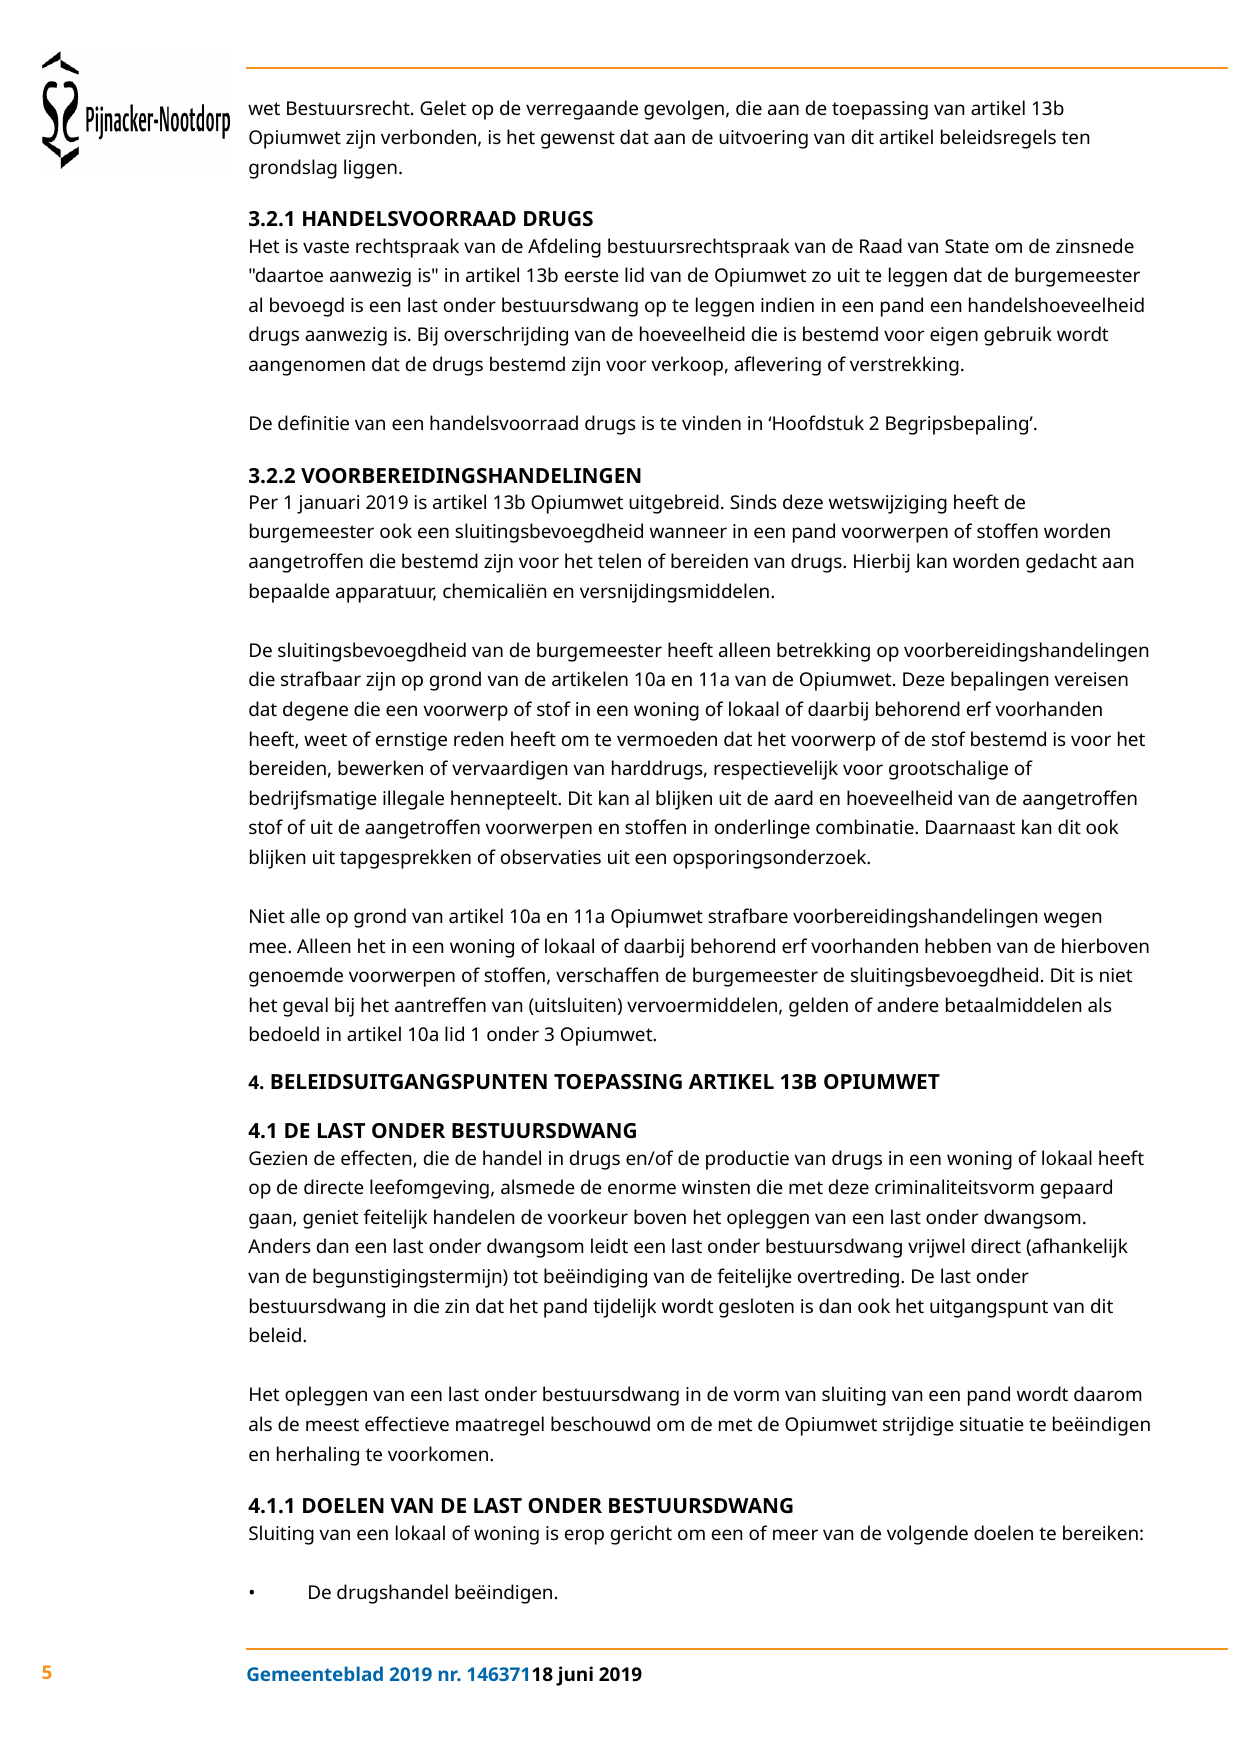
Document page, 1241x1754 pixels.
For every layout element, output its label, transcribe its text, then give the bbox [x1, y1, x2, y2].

text Sluiting van een lokaal of woning is erop gericht om een of meer van de volgende doelen te bereiken: [248, 1520, 1152, 1545]
picture [41, 47, 231, 172]
text Het opleggen van een last onder bestuursdwang in de vorm van sluiting van een pand wordt daarom als de meest effectieve maatregel beschouwd om de met de Opiumwet strijdige situatie te beëindigen en herhaling te voorkomen. [248, 1382, 1152, 1467]
text 3.2.1 HANDELSVOORRAAD DRUGS [248, 204, 1152, 233]
text 4. BELEIDSUITGANGSPUNTEN TOEPASSING ARTIKEL 13B OPIUMWET [248, 1067, 1152, 1096]
text De definitie van een handelsvoorraad drugs is te vinden in ‘Hoofdstuk 2 Begripsbepaling’. [248, 410, 1152, 436]
text 3.2.2 VOORBEREIDINGSHANDELINGEN [248, 461, 1152, 489]
text Het is vaste rechtspraak van de Afdeling bestuursrechtspraak van de Raad van State om de zinsnede "daartoe aanwezig is" in artikel 13b eerste lid van de Opiumwet zo uit te leggen dat de burgemeester al bevoegd is een last onder bestuursdwang op te leggen indien in een pand een handelshoeveelheid drugs aanwezig is. Bij overschrijding van de hoeveelheid die is bestemd voor eigen gebruik wordt aangenomen dat de drugs bestemd zijn voor verkoop, aflevering of verstrekking. [248, 233, 1152, 377]
text 4.1 DE LAST ONDER BESTUURSDWANG [248, 1117, 1152, 1145]
list De drugshandel beëindigen. [248, 1579, 1152, 1604]
text wet Bestuursrecht. Gelet op de verregaande gevolgen, die aan de toepassing van artikel 13b Opiumwet zijn verbonden, is het gewenst dat aan de uitvoering van dit artikel beleidsregels ten grondslag liggen. [248, 95, 1152, 180]
text 4.1.1 DOELEN VAN DE LAST ONDER BESTUURSDWANG [248, 1491, 1152, 1520]
text De sluitingsbevoegdheid van de burgemeester heeft alleen betrekking op voorbereidingshandelingen die strafbaar zijn op grond van de artikelen 10a en 11a van de Opiumwet. Deze bepalingen vereisen dat degene die een voorwerp of stof in een woning of lokaal of daarbij behorend erf voorhanden heeft, weet of ernstige reden heeft om te vermoeden dat het voorwerp of de stof bestemd is voor het bereiden, bewerken of vervaardigen van harddrugs, respectievelijk voor grootschalige of bedrijfsmatige illegale hennepteelt. Dit kan al blijken uit de aard en hoeveelheid van de aangetroffen stof of uit de aangetroffen voorwerpen en stoffen in onderlinge combinatie. Daarnaast kan dit ook blijken uit tapgesprekken of observaties uit een opsporingsonderzoek. [248, 637, 1152, 870]
text Niet alle op grond van artikel 10a en 11a Opiumwet strafbare voorbereidingshandelingen wegen mee. Alleen het in een woning of lokaal of daarbij behorend erf voorhanden hebben van de hierboven genoemde voorwerpen of stoffen, verschaffen de burgemeester de sluitingsbevoegdheid. Dit is niet het geval bij het aantreffen van (uitsluiten) vervoermiddelen, gelden of andere betaalmiddelen als bedoeld in artikel 10a lid 1 onder 3 Opiumwet. [248, 903, 1152, 1047]
text Per 1 januari 2019 is artikel 13b Opiumwet uitgebreid. Sinds deze wetswijziging heeft de burgemeester ook een sluitingsbevoegdheid wanneer in een pand voorwerpen of stoffen worden aangetroffen die bestemd zijn voor het telen of bereiden van drugs. Hierbij kan worden gedacht aan bepaalde apparatuur, chemicaliën en versnijdingsmiddelen. [248, 489, 1152, 604]
text Gezien de effecten, die de handel in drugs en/of de productie van drugs in een woning of lokaal heeft op de directe leefomgeving, alsmede de enorme winsten die met deze criminaliteitsvorm gepaard gaan, geniet feitelijk handelen de voorkeur boven het opleggen van een last onder dwangsom. Anders dan een last onder dwangsom leidt een last onder bestuursdwang vrijwel direct (afhankelijk van de begunstigingstermijn) tot beëindiging van de feitelijke overtreding. De last onder bestuursdwang in die zin dat het pand tijdelijk wordt gesloten is dan ook het uitgangspunt van dit beleid. [248, 1145, 1152, 1348]
